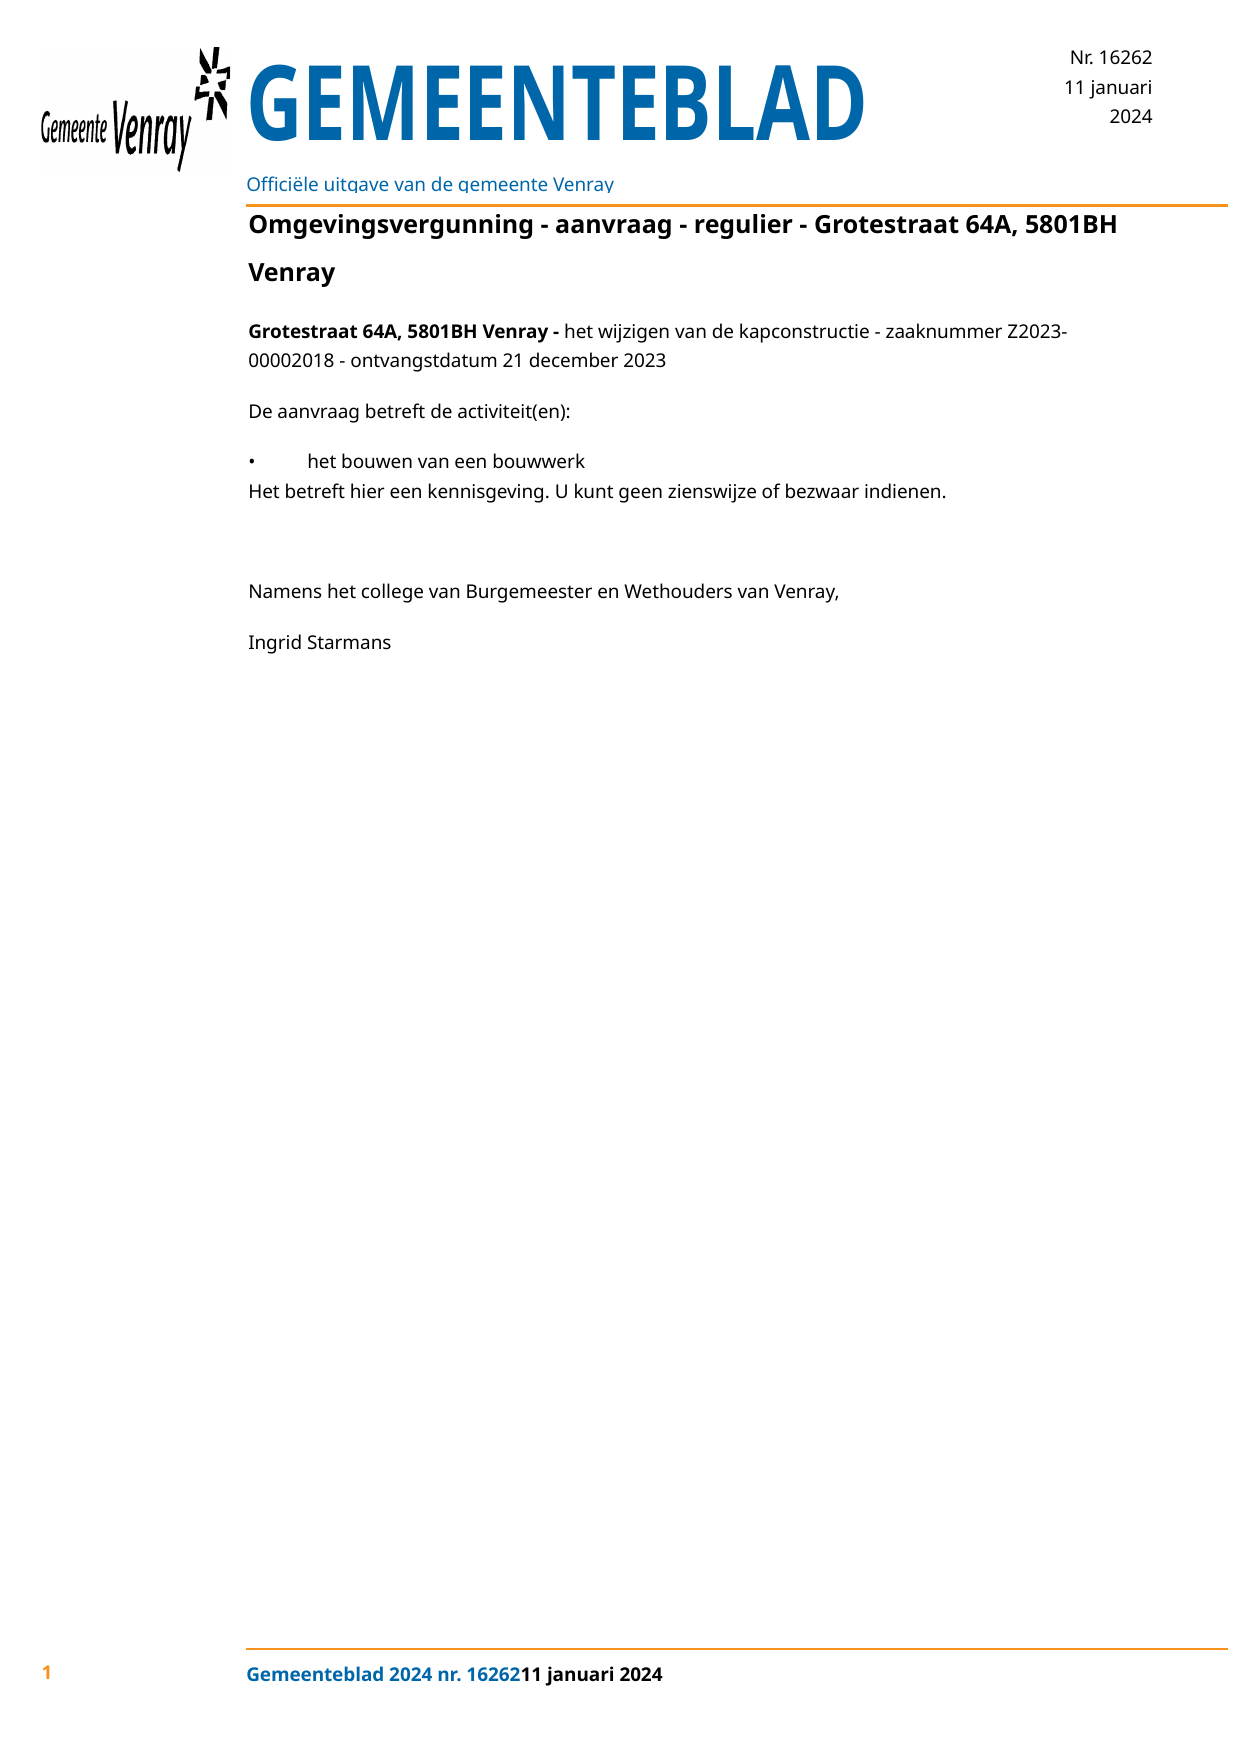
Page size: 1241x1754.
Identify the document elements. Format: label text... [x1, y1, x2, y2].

text Grotestraat 64A, 5801BH Venray - het wijzigen van de kapconstructie - zaaknummer Z2023-00002018 - ontvangstdatum 21 december 2023 [248, 318, 1152, 373]
text Het betreft hier een kennisgeving. U kunt geen zienswijze of bezwaar indienen. [248, 478, 1152, 504]
text Omgevingsvergunning - aanvraag - regulier - Grotestraat 64A, 5801BH Venray [248, 207, 1152, 288]
text De aanvraag betreft de activiteit(en): [248, 398, 1152, 424]
text Namens het college van Burgemeester en Wethouders van Venray, [248, 579, 1152, 604]
list het bouwen van een bouwwerk [248, 448, 1152, 474]
picture [41, 47, 231, 172]
text Ingrid Starmans [248, 629, 1152, 655]
